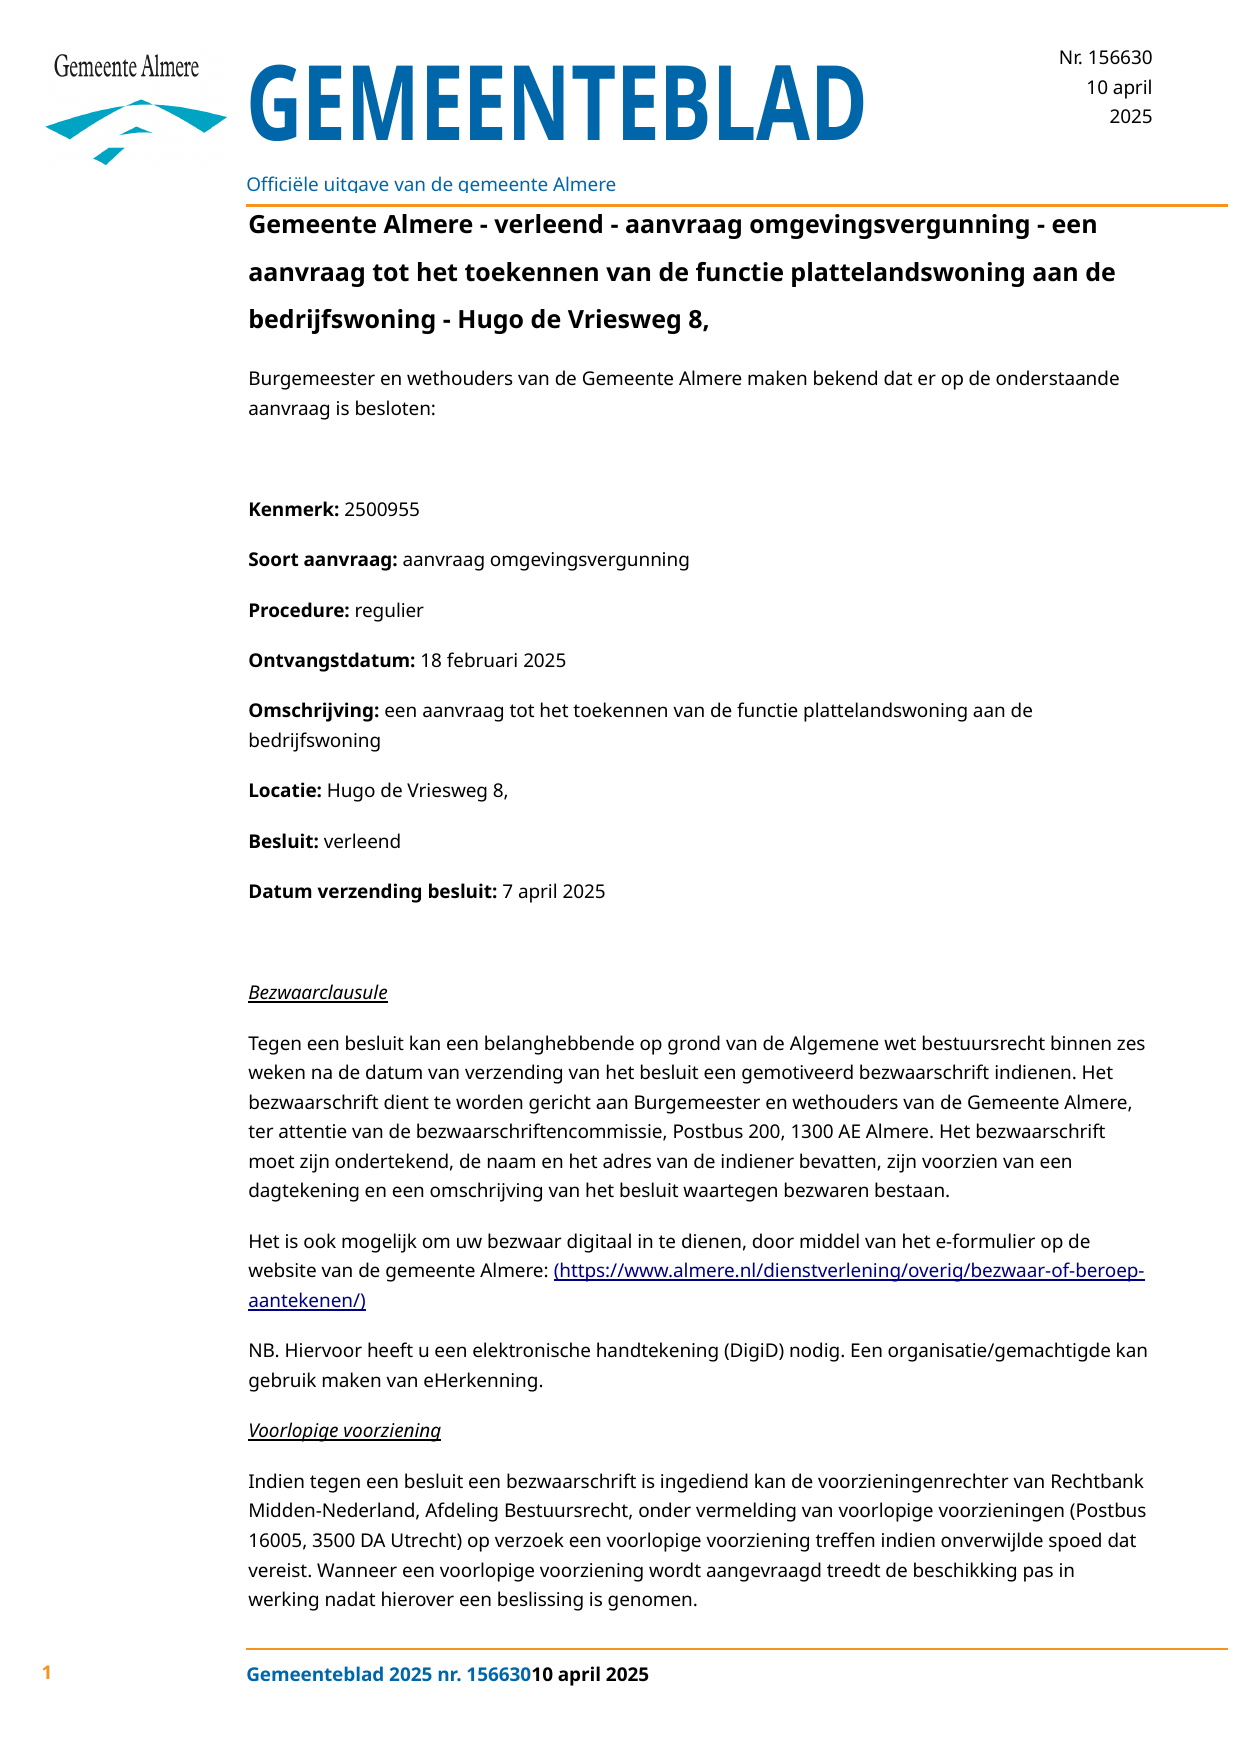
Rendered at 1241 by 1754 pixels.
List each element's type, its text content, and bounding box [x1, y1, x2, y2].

picture [41, 47, 231, 172]
text Locatie: Hugo de Vriesweg 8, [248, 778, 1152, 803]
text Voorlopige voorziening [248, 1418, 1152, 1443]
text Burgemeester en wethouders van de Gemeente Almere maken bekend dat er op de onderstaande aanvraag is besloten: [248, 366, 1152, 421]
text Ontvangstdatum: 18 februari 2025 [248, 647, 1152, 673]
text Het is ook mogelijk om uw bezwaar digitaal in te dienen, door middel van het e-formulier op de website van de gemeente Almere: (https://www.almere.nl/dienstverlening/overig/bezwaar-of-beroep-aantekenen/) [248, 1228, 1152, 1313]
text Datum verzending besluit: 7 april 2025 [248, 878, 1152, 904]
text Procedure: regulier [248, 597, 1152, 622]
text Bezwaarclausule [248, 979, 1152, 1005]
text Gemeente Almere - verleend - aanvraag omgevingsvergunning - een aanvraag tot het toekennen van de functie plattelandswoning aan de bedrijfswoning - Hugo de Vriesweg 8, [248, 207, 1152, 336]
text NB. Hiervoor heeft u een elektronische handtekening (DigiD) nodig. Een organisatie/gemachtigde kan gebruik maken van eHerkenning. [248, 1338, 1152, 1393]
text Omschrijving: een aanvraag tot het toekennen van de functie plattelandswoning aan de bedrijfswoning [248, 698, 1152, 753]
text Tegen een besluit kan een belanghebbende op grond van de Algemene wet bestuursrecht binnen zes weken na de datum van verzending van het besluit een gemotiveerd bezwaarschrift indienen. Het bezwaarschrift dient te worden gericht aan Burgemeester en wethouders van de Gemeente Almere, ter attentie van de bezwaarschriftencommissie, Postbus 200, 1300 AE Almere. Het bezwaarschrift moet zijn ondertekend, de naam en het adres van de indiener bevatten, zijn voorzien van een dagtekening en een omschrijving van het besluit waartegen bezwaren bestaan. [248, 1030, 1152, 1203]
text Soort aanvraag: aanvraag omgevingsvergunning [248, 546, 1152, 572]
text Indien tegen een besluit een bezwaarschrift is ingediend kan de voorzieningenrechter van Rechtbank Midden-Nederland, Afdeling Bestuursrecht, onder vermelding van voorlopige voorzieningen (Postbus 16005, 3500 DA Utrecht) op verzoek een voorlopige voorziening treffen indien onverwijlde spoed dat vereist. Wanneer een voorlopige voorziening wordt aangevraagd treedt de beschikking pas in werking nadat hierover een beslissing is genomen. [248, 1468, 1152, 1612]
text Besluit: verleend [248, 828, 1152, 854]
text Kenmerk: 2500955 [248, 496, 1152, 522]
